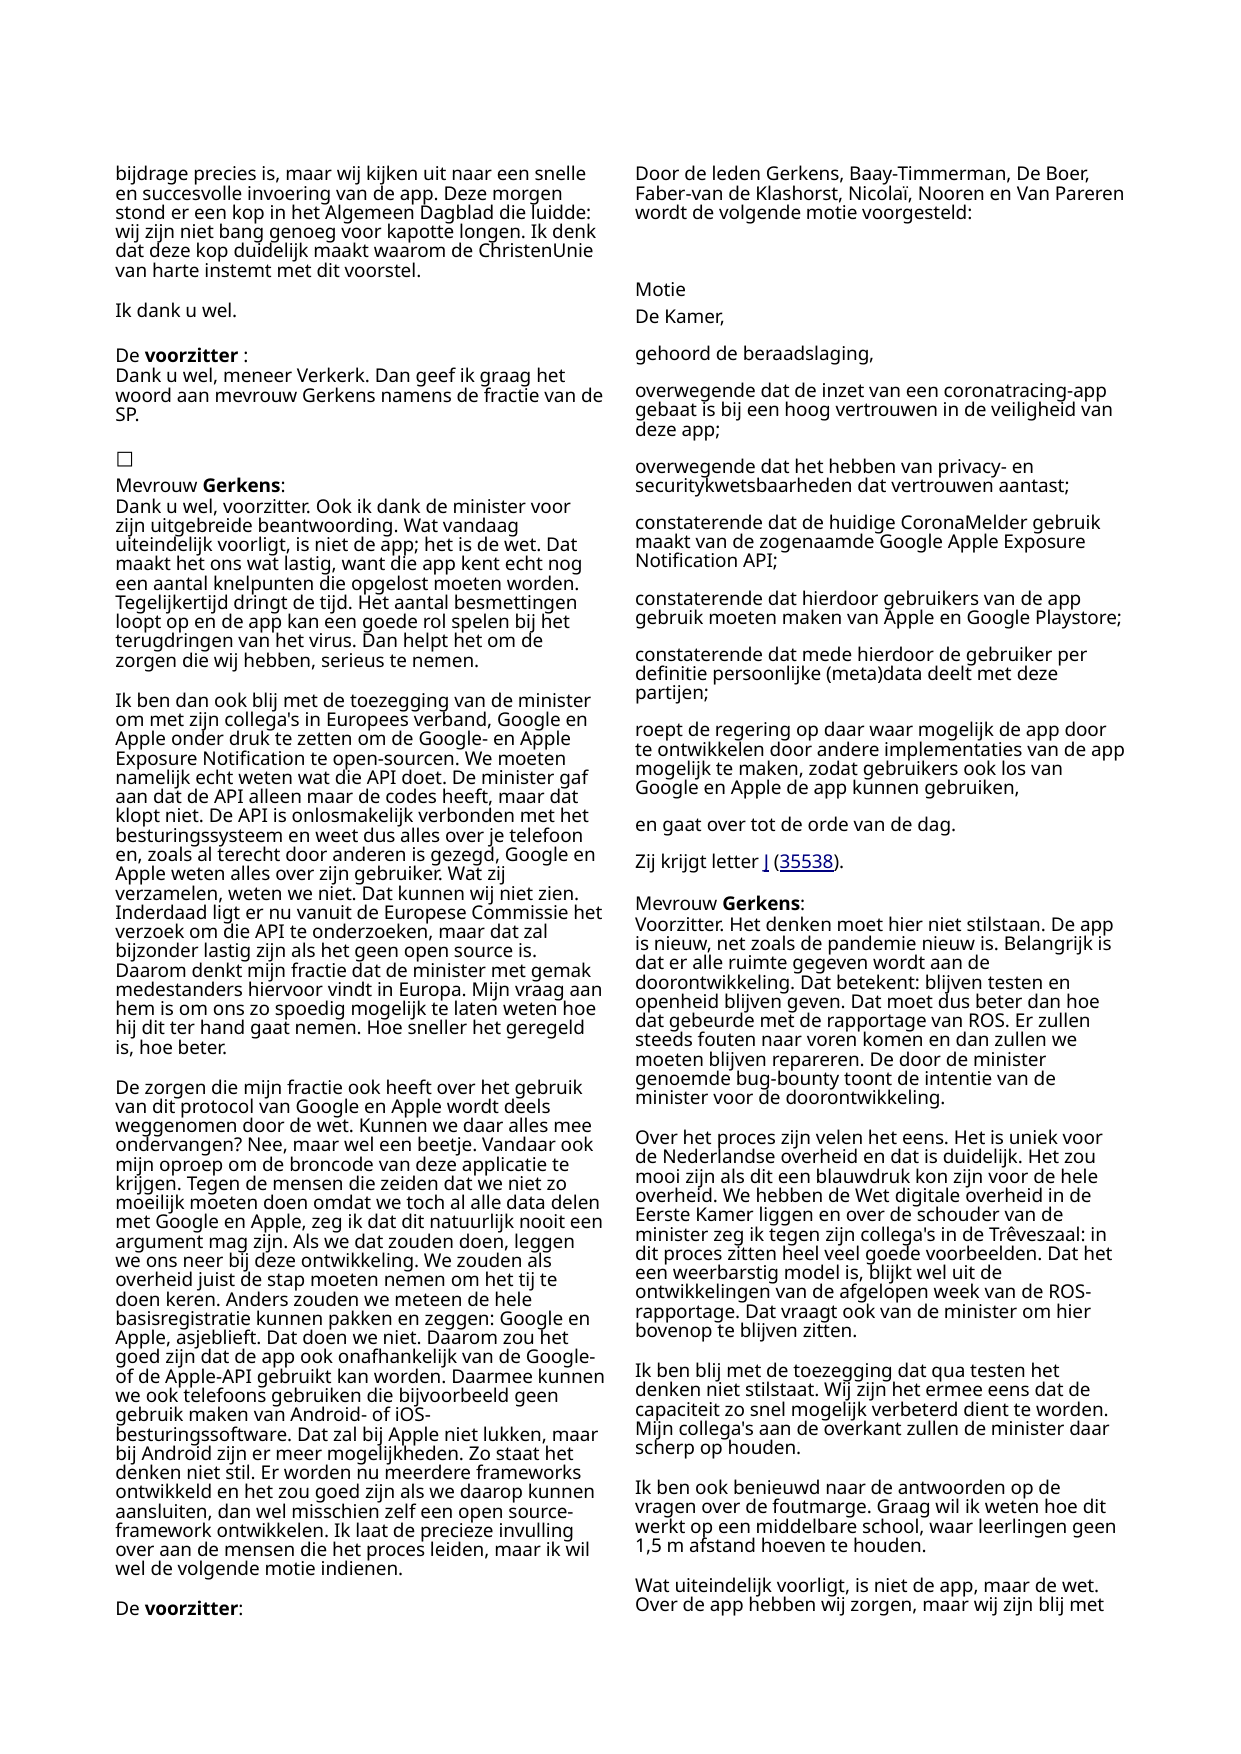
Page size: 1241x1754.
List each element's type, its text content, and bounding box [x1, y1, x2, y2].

text Over het proces zijn velen het eens. Het is uniek voor de Nederlandse overheid en dat is duidelijk. Het zou mooi zijn als dit een blauwdruk kon zijn voor de hele overheid. We hebben de Wet digitale overheid in de Eerste Kamer liggen en over de schouder van de minister zeg ik tegen zijn collega's in de Trêveszaal: in dit proces zitten heel veel goede voorbeelden. Dat het een weerbarstig model is, blijkt wel uit de ontwikkelingen van de afgelopen week van de ROS-rapportage. Dat vraagt ook van de minister om hier bovenop te blijven zitten. [635, 1129, 1125, 1341]
text Ik ben dan ook blij met de toezegging van de minister om met zijn collega's in Europees verband, Google en Apple onder druk te zetten om de Google- en Apple Exposure Notification te open-sourcen. We moeten namelijk echt weten wat die API doet. De minister gaf aan dat de API alleen maar de codes heeft, maar dat klopt niet. De API is onlosmakelijk verbonden met het besturingssysteem en weet dus alles over je telefoon en, zoals al terecht door anderen is gezegd, Google en Apple weten alles over zijn gebruiker. Wat zij verzamelen, weten we niet. Dat kunnen wij niet zien. Inderdaad ligt er nu vanuit de Europese Commissie het verzoek om die API te onderzoeken, maar dat zal bijzonder lastig zijn als het geen open source is. Daarom denkt mijn fractie dat de minister met gemak medestanders hiervoor vindt in Europa. Mijn vraag aan hem is om ons zo spoedig mogelijk te laten weten hoe hij dit ter hand gaat nemen. Hoe sneller het geregeld is, hoe beter. [115, 692, 605, 1058]
text Ik ben blij met de toezegging dat qua testen het denken niet stilstaat. Wij zijn het ermee eens dat de capaciteit zo snel mogelijk verbeterd dient te worden. Mijn collega's aan de overkant zullen de minister daar scherp op houden. [635, 1362, 1125, 1458]
text Ik ben ook benieuwd naar de antwoorden op de vragen over de foutmarge. Graag wil ik weten hoe dit werkt op een middelbare school, waar leerlingen geen 1,5 m afstand hoeven te houden. [635, 1479, 1125, 1556]
text De zorgen die mijn fractie ook heeft over het gebruik van dit protocol van Google en Apple wordt deels weggenomen door de wet. Kunnen we daar alles mee ondervangen? Nee, maar wel een beetje. Vandaar ook mijn oproep om de broncode van deze applicatie te krijgen. Tegen de mensen die zeiden dat we niet zo moeilijk moeten doen omdat we toch al alle data delen met Google en Apple, zeg ik dat dit natuurlijk nooit een argument mag zijn. Als we dat zouden doen, leggen we ons neer bij deze ontwikkeling. We zouden als overheid juist de stap moeten nemen om het tij te doen keren. Anders zouden we meteen de hele basisregistratie kunnen pakken en zeggen: Google en Apple, asjeblieft. Dat doen we niet. Daarom zou het goed zijn dat de app ook onafhankelijk van de Google- of de Apple-API gebruikt kan worden. Daarmee kunnen we ook telefoons gebruiken die bijvoorbeeld geen gebruik maken van Android- of iOS-besturingssoftware. Dat zal bij Apple niet lukken, maar bij Android zijn er meer mogelijkheden. Zo staat het denken niet stil. Er worden nu meerdere frameworks ontwikkeld en het zou goed zijn als we daarop kunnen aansluiten, dan wel misschien zelf een open source-framework ontwikkelen. Ik laat de precieze invulling over aan de mensen die het proces leiden, maar ik wil wel de volgende motie indienen. [115, 1079, 605, 1580]
text constaterende dat mede hierdoor de gebruiker per definitie persoonlijke (meta)data deelt met deze partijen; [635, 646, 1125, 703]
text Ik dank u wel. [115, 302, 605, 321]
text Dank u wel, voorzitter. Ook ik dank de minister voor zijn uitgebreide beantwoording. Wat vandaag uiteindelijk voorligt, is niet de app; het is de wet. Dat maakt het ons wat lastig, want die app kent echt nog een aantal knelpunten die opgelost moeten worden. Tegelijkertijd dringt de tijd. Het aantal besmettingen loopt op en de app kan een goede rol spelen bij het terugdringen van het virus. Dan helpt het om de zorgen die wij hebben, serieus te nemen. [115, 498, 605, 671]
text gehoord de beraadslaging, [635, 345, 1125, 364]
text De voorzitter : [115, 342, 605, 367]
text Motie [635, 277, 1125, 302]
text Mevrouw Gerkens: [635, 890, 1125, 916]
text constaterende dat hierdoor gebruikers van de app gebruik moeten maken van Apple en Google Playstore; [635, 589, 1125, 628]
text Wat uiteindelijk voorligt, is niet de app, maar de wet. Over de app hebben wij zorgen, maar wij zijn blij met [635, 1577, 1125, 1615]
text Mevrouw Gerkens: [115, 472, 605, 498]
text roept de regering op daar waar mogelijk de app door te ontwikkelen door andere implementaties van de app mogelijk te maken, zodat gebruikers ook los van Google en Apple de app kunnen gebruiken, [635, 721, 1125, 798]
text De Kamer, [635, 308, 1125, 327]
text constaterende dat de huidige CoronaMelder gebruik maakt van de zogenaamde Google Apple Exposure Notification API; [635, 514, 1125, 572]
text Dank u wel, meneer Verkerk. Dan geef ik graag het woord aan mevrouw Gerkens namens de fractie van de SP. [115, 367, 605, 425]
text Zij krijgt letter J (35538). [635, 853, 1125, 872]
text Door de leden Gerkens, Baay-Timmerman, De Boer, Faber-van de Klashorst, Nicolaï, Nooren en Van Pareren wordt de volgende motie voorgesteld: [635, 165, 1125, 223]
text De voorzitter: [115, 1600, 605, 1620]
text Voorzitter. Het denken moet hier niet stilstaan. De app is nieuw, net zoals de pandemie nieuw is. Belangrijk is dat er alle ruimte gegeven wordt aan de doorontwikkeling. Dat betekent: blijven testen en openheid blijven geven. Dat moet dus beter dan hoe dat gebeurde met de rapportage van ROS. Er zullen steeds fouten naar voren komen en dan zullen we moeten blijven repareren. De door de minister genoemde bug-bounty toont de intentie van de minister voor de doorontwikkeling. [635, 916, 1125, 1108]
text overwegende dat de inzet van een coronatracing-app gebaat is bij een hoog vertrouwen in de veiligheid van deze app; [635, 382, 1125, 440]
text overwegende dat het hebben van privacy- en securitykwetsbaarheden dat vertrouwen aantast; [635, 458, 1125, 496]
text bijdrage precies is, maar wij kijken uit naar een snelle en succesvolle invoering van de app. Deze morgen stond er een kop in het Algemeen Dagblad die luidde: wij zijn niet bang genoeg voor kapotte longen. Ik denk dat deze kop duidelijk maakt waarom de ChristenUnie van harte instemt met dit voorstel. [115, 165, 605, 281]
text ⬜ [115, 446, 605, 472]
text en gaat over tot de orde van de dag. [635, 816, 1125, 835]
